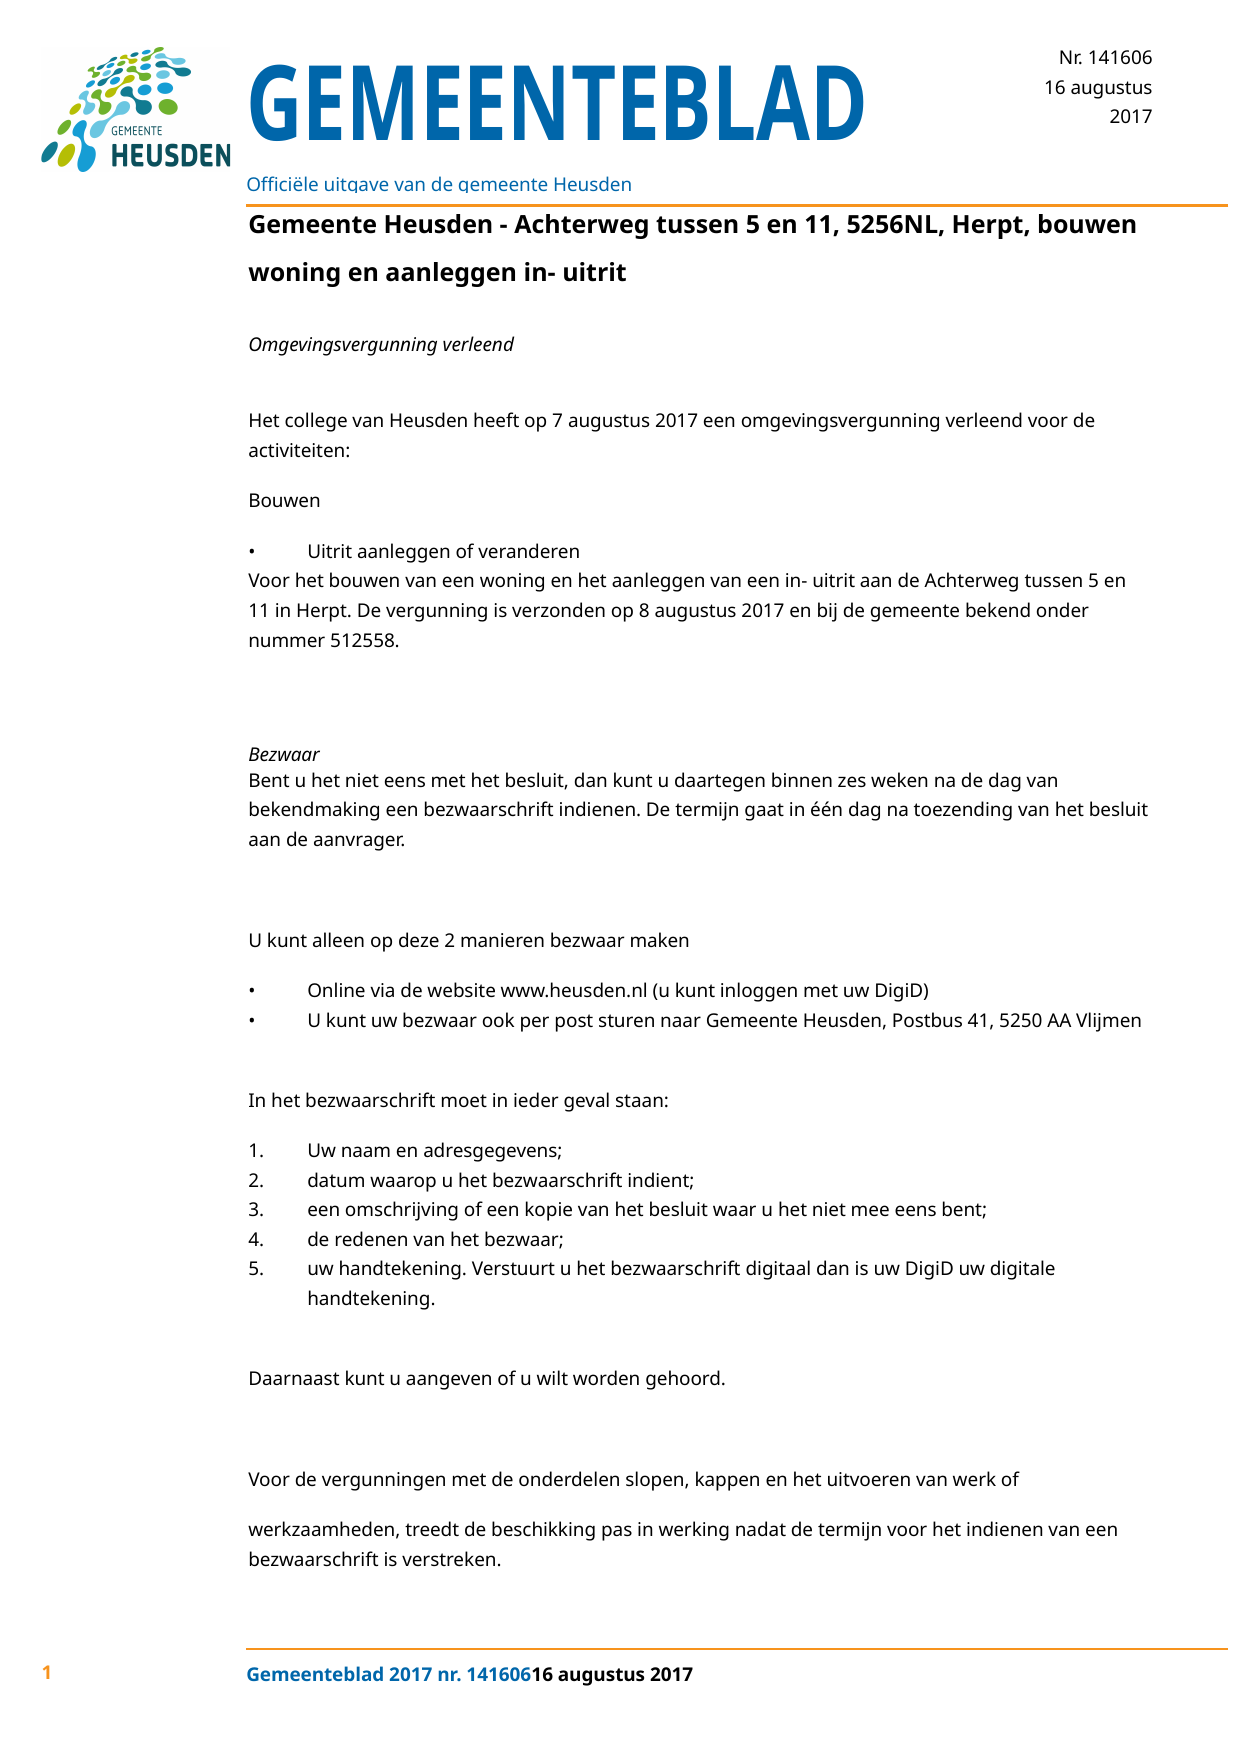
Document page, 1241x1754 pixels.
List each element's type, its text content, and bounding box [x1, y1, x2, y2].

picture [41, 47, 231, 172]
text Daarnaast kunt u aangeven of u wilt worden gehoord. [248, 1365, 1152, 1391]
text In het bezwaarschrift moet in ieder geval staan: [248, 1087, 1152, 1113]
text werkzaamheden, treedt de beschikking pas in werking nadat de termijn voor het indienen van een bezwaarschrift is verstreken. [248, 1516, 1152, 1572]
list de redenen van het bezwaar; [248, 1226, 1152, 1252]
text Bezwaar [248, 741, 1152, 767]
text Bent u het niet eens met het besluit, dan kunt u daartegen binnen zes weken na de dag van bekendmaking een bezwaarschrift indienen. De termijn gaat in één dag na toezending van het besluit aan de aanvrager. [248, 767, 1152, 852]
text Voor de vergunningen met de onderdelen slopen, kappen en het uitvoeren van werk of [248, 1466, 1152, 1492]
text Bouwen [248, 488, 1152, 513]
list Uw naam en adresgegevens; [248, 1137, 1152, 1163]
text Omgevingsvergunning verleend [248, 331, 1152, 357]
text U kunt alleen op deze 2 manieren bezwaar maken [248, 927, 1152, 953]
text Het college van Heusden heeft op 7 augustus 2017 een omgevingsvergunning verleend voor de activiteiten: [248, 408, 1152, 463]
list een omschrijving of een kopie van het besluit waar u het niet mee eens bent; [248, 1196, 1152, 1222]
list datum waarop u het bezwaarschrift indient; [248, 1167, 1152, 1193]
list U kunt uw bezwaar ook per post sturen naar Gemeente Heusden, Postbus 41, 5250 AA Vlijmen [248, 1007, 1152, 1033]
text Gemeente Heusden - Achterweg tussen 5 en 11, 5256NL, Herpt, bouwen woning en aanleggen in- uitrit [248, 207, 1152, 288]
text Voor het bouwen van een woning en het aanleggen van een in- uitrit aan de Achterweg tussen 5 en 11 in Herpt. De vergunning is verzonden op 8 augustus 2017 en bij de gemeente bekend onder nummer 512558. [248, 568, 1152, 652]
list Uitrit aanleggen of veranderen [248, 538, 1152, 564]
list Online via de website www.heusden.nl (u kunt inloggen met uw DigiD) [248, 977, 1152, 1003]
list uw handtekening. Verstuurt u het bezwaarschrift digitaal dan is uw DigiD uw digitale handtekening. [248, 1256, 1152, 1311]
